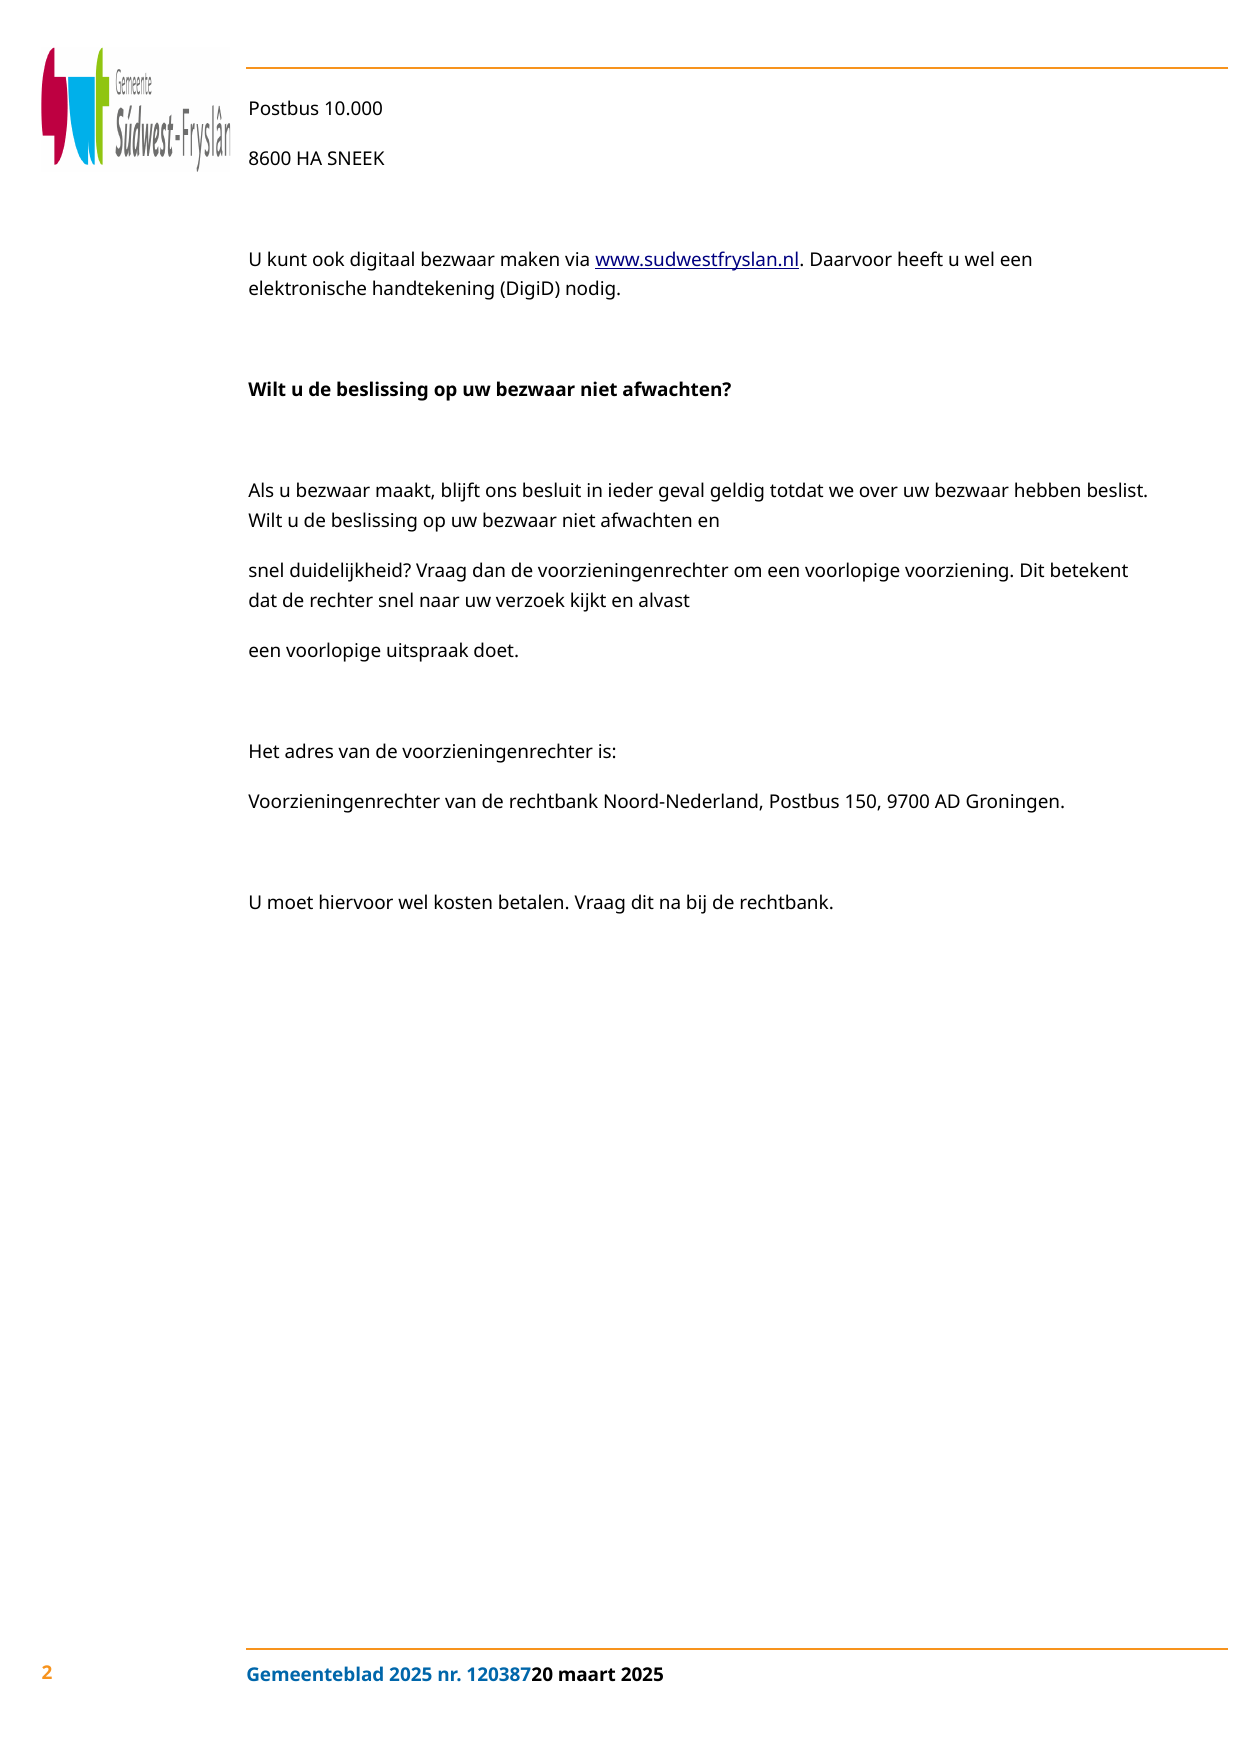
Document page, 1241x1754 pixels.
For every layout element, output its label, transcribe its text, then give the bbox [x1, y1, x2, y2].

text Wilt u de beslissing op uw bezwaar niet afwachten? [248, 376, 1152, 402]
text U kunt ook digitaal bezwaar maken via www.sudwestfryslan.nl. Daarvoor heeft u wel een elektronische handtekening (DigiD) nodig. [248, 246, 1152, 301]
text Postbus 10.000 [248, 95, 1152, 121]
text U moet hiervoor wel kosten betalen. Vraag dit na bij de rechtbank. [248, 889, 1152, 915]
picture [41, 47, 231, 172]
text Het adres van de voorzieningenrechter is: [248, 738, 1152, 764]
text Voorzieningenrechter van de rechtbank Noord-Nederland, Postbus 150, 9700 AD Groningen. [248, 788, 1152, 814]
text een voorlopige uitspraak doet. [248, 637, 1152, 663]
text Als u bezwaar maakt, blijft ons besluit in ieder geval geldig totdat we over uw bezwaar hebben beslist. Wilt u de beslissing op uw bezwaar niet afwachten en [248, 477, 1152, 533]
text 8600 HA SNEEK [248, 145, 1152, 171]
text snel duidelijkheid? Vraag dan de voorzieningenrechter om een voorlopige voorziening. Dit betekent dat de rechter snel naar uw verzoek kijkt en alvast [248, 557, 1152, 613]
